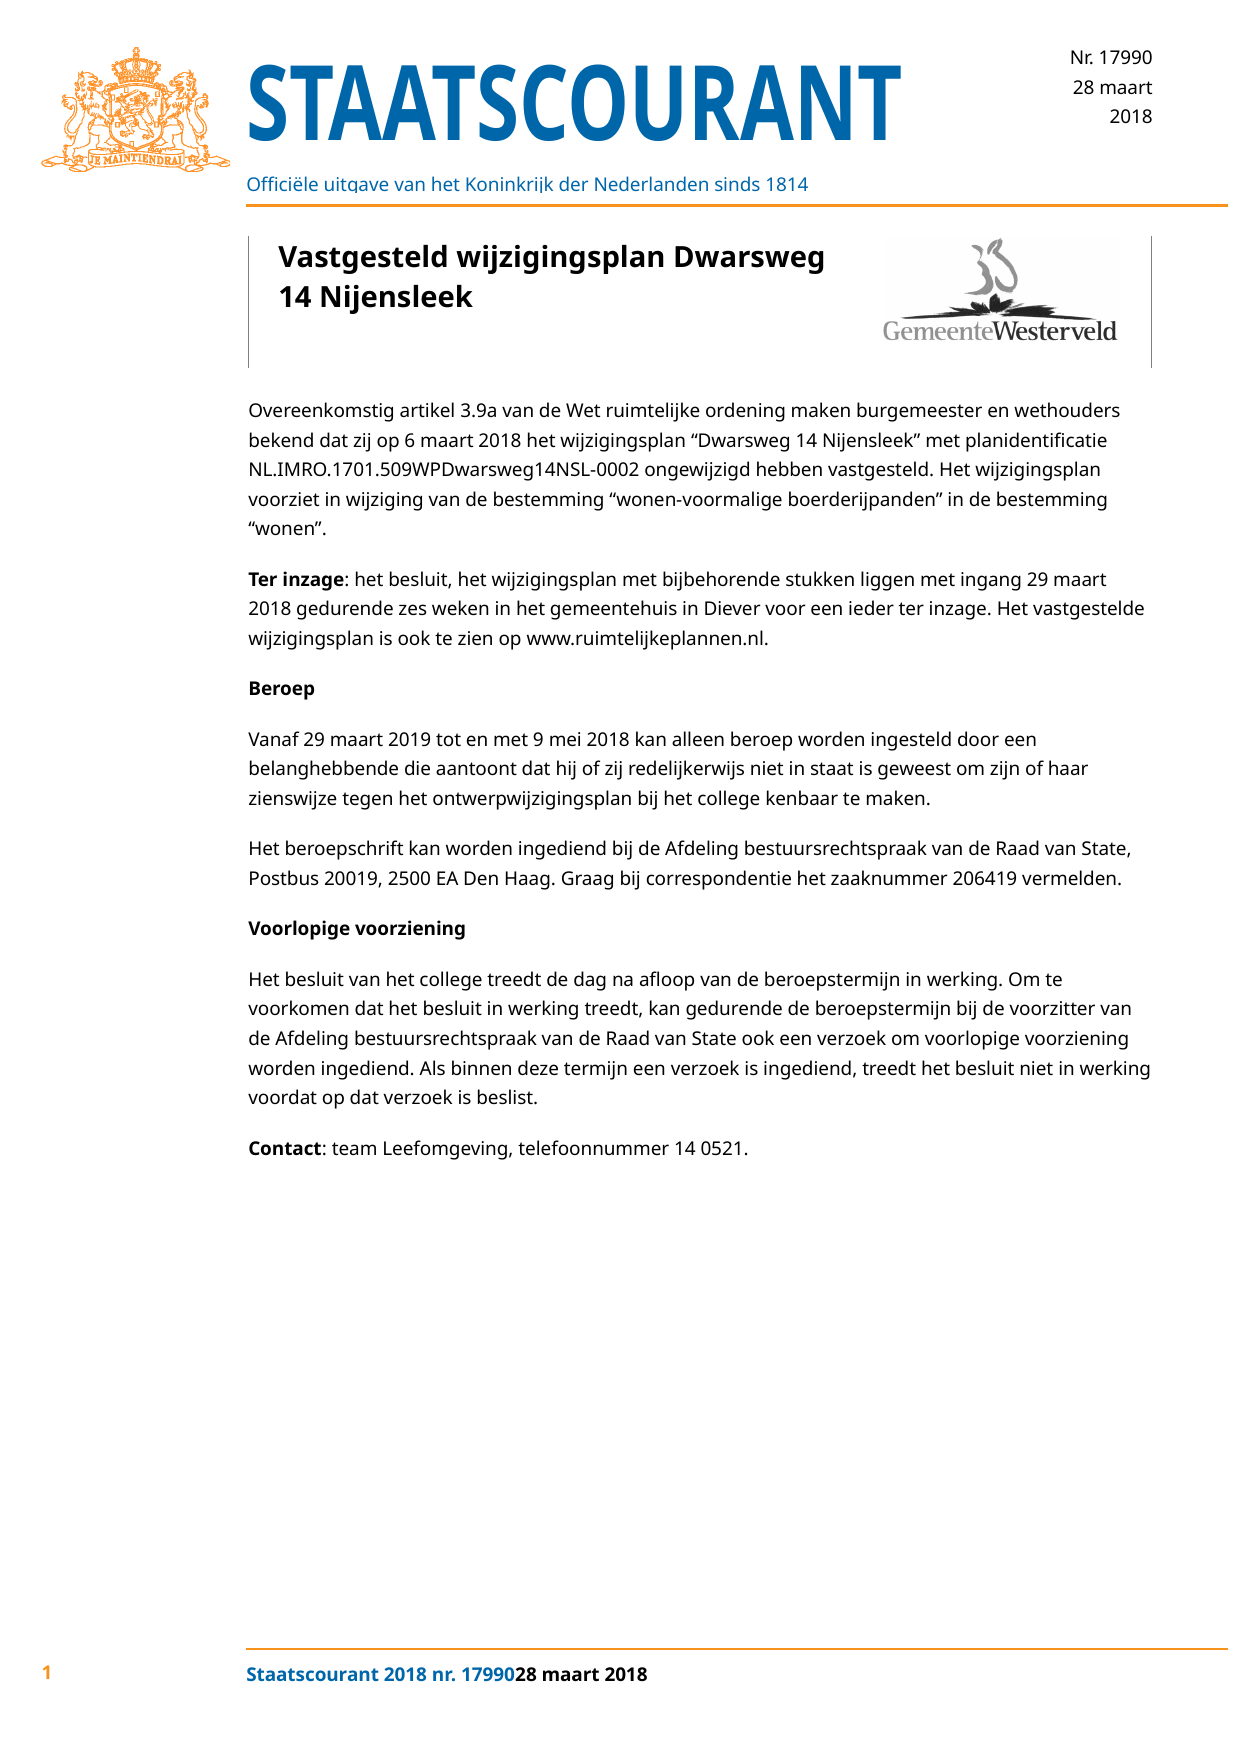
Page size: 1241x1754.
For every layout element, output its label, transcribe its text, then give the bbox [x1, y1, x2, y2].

text Ter inzage: het besluit, het wijzigingsplan met bijbehorende stukken liggen met ingang 29 maart 2018 gedurende zes weken in het gemeentehuis in Diever voor een ieder ter inzage. Het vastgestelde wijzigingsplan is ook te zien op www.ruimtelijkeplannen.nl. [248, 566, 1152, 651]
text Het besluit van het college treedt de dag na afloop van de beroepstermijn in werking. Om te voorkomen dat het besluit in werking treedt, kan gedurende de beroepstermijn bij de voorzitter van de Afdeling bestuursrechtspraak van de Raad van State ook een verzoek om voorlopige voorziening worden ingediend. Als binnen deze termijn een verzoek is ingediend, treedt het besluit niet in werking voordat op dat verzoek is beslist. [248, 966, 1152, 1110]
text Contact: team Leefomgeving, telefoonnummer 14 0521. [248, 1135, 1152, 1160]
text Het beroepschrift kan worden ingediend bij de Afdeling bestuursrechtspraak van de Raad van State, Postbus 20019, 2500 EA Den Haag. Graag bij correspondentie het zaaknummer 206419 vermelden. [248, 836, 1152, 891]
picture [41, 47, 231, 172]
text Overeenkomstig artikel 3.9a van de Wet ruimtelijke ordening maken burgemeester en wethouders bekend dat zij op 6 maart 2018 het wijzigingsplan “Dwarsweg 14 Nijensleek” met planidentificatie NL.IMRO.1701.509WPDwarsweg14NSL-0002 ongewijzigd hebben vastgesteld. Het wijzigingsplan voorziet in wijziging van de bestemming “wonen-voormalige boerderijpanden” in de bestemming “wonen”. [248, 397, 1152, 541]
text Voorlopige voorziening [248, 916, 1152, 941]
picture [882, 236, 1119, 342]
table_header [850, 236, 1151, 368]
text Vanaf 29 maart 2019 tot en met 9 mei 2018 kan alleen beroep worden ingesteld door een belanghebbende die aantoont dat hij of zij redelijkerwijs niet in staat is geweest om zijn of haar zienswijze tegen het ontwerpwijzigingsplan bij het college kenbaar te maken. [248, 726, 1152, 811]
table_header Vastgesteld wijzigingsplan Dwarsweg 14 Nijensleek [249, 236, 850, 368]
text Beroep [248, 676, 1152, 701]
